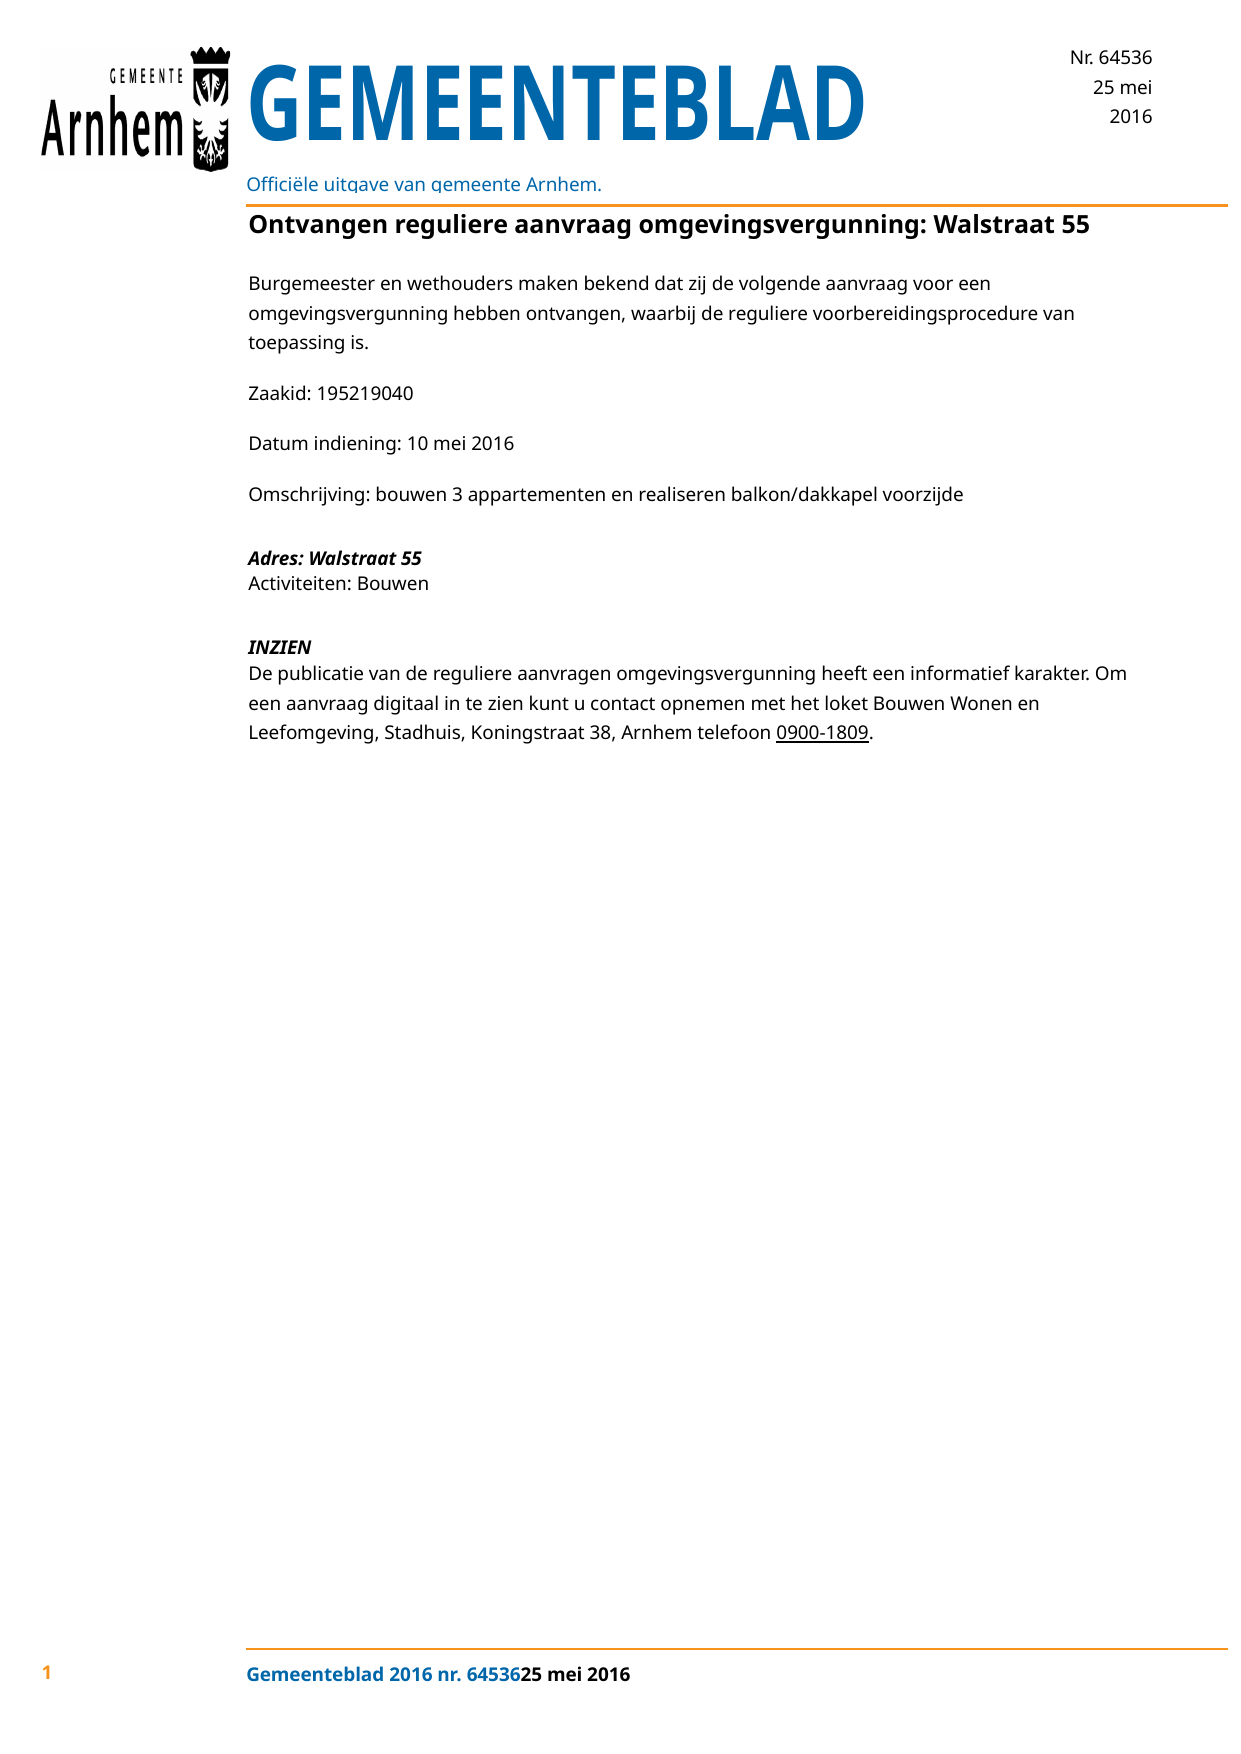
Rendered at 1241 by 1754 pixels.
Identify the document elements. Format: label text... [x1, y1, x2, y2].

text Omschrijving: bouwen 3 appartementen en realiseren balkon/dakkapel voorzijde [248, 481, 1152, 506]
text Datum indiening: 10 mei 2016 [248, 430, 1152, 456]
text Burgemeester en wethouders maken bekend dat zij de volgende aanvraag voor een omgevingsvergunning hebben ontvangen, waarbij de reguliere voorbereidingsprocedure van toepassing is. [248, 270, 1152, 355]
text De publicatie van de reguliere aanvragen omgevingsvergunning heeft een informatief karakter. Om een aanvraag digitaal in te zien kunt u contact opnemen met het loket Bouwen Wonen en Leefomgeving, Stadhuis, Koningstraat 38, Arnhem telefoon 0900-1809. [248, 660, 1152, 745]
text Activiteiten: Bouwen [248, 570, 1152, 596]
picture [41, 47, 231, 172]
text INZIEN [248, 634, 1152, 660]
text Zaakid: 195219040 [248, 380, 1152, 406]
text Adres: Walstraat 55 [248, 545, 1152, 570]
text Ontvangen reguliere aanvraag omgevingsvergunning: Walstraat 55 [248, 207, 1152, 241]
